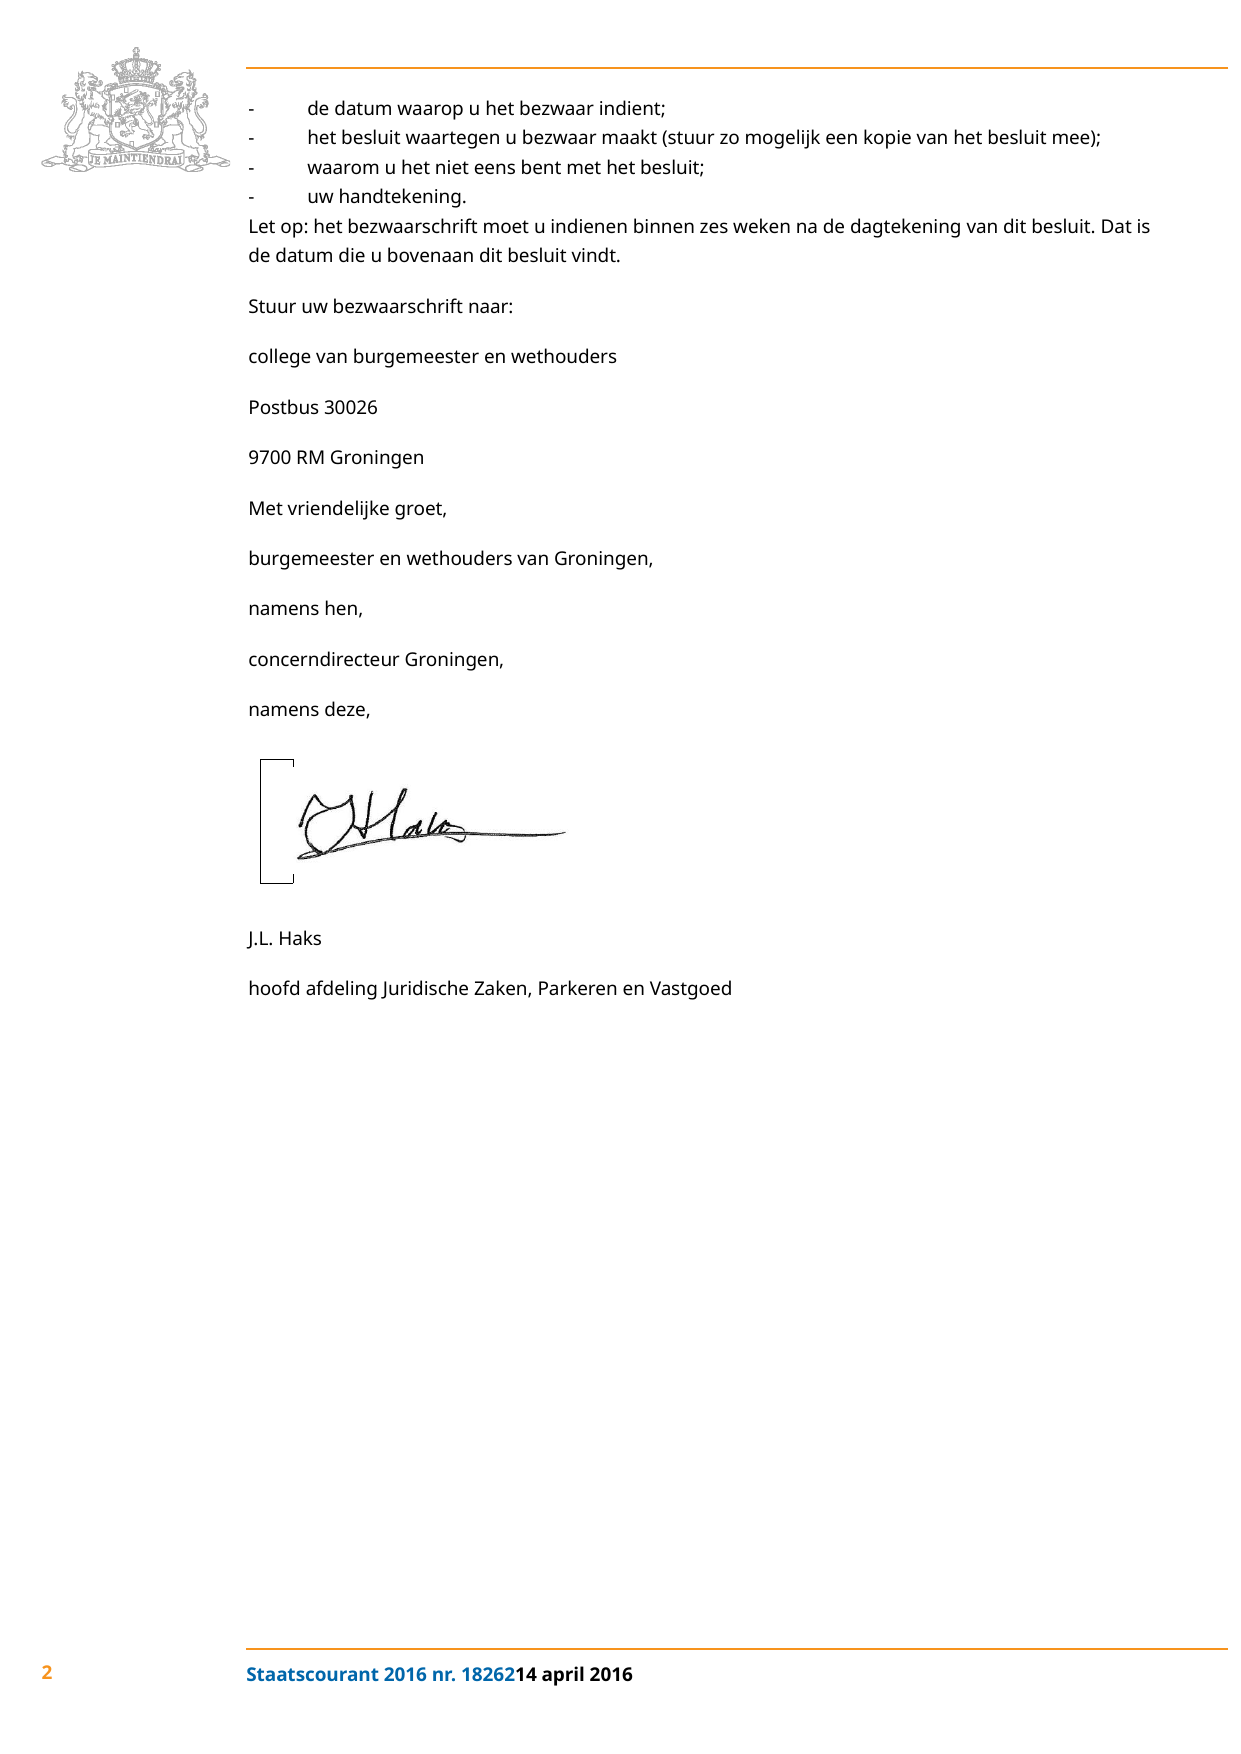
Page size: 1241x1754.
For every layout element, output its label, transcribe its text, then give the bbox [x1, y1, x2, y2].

text Let op: het bezwaarschrift moet u indienen binnen zes weken na de dagtekening van dit besluit. Dat is de datum die u bovenaan dit besluit vindt. [248, 213, 1152, 268]
text namens hen, [248, 596, 1152, 621]
text 9700 RM Groningen [248, 444, 1152, 470]
text namens deze, [248, 696, 1152, 722]
text college van burgemeester en wethouders [248, 343, 1152, 369]
text Stuur uw bezwaarschrift naar: [248, 293, 1152, 319]
list uw handtekening. [248, 183, 1152, 209]
text hoofd afdeling Juridische Zaken, Parkeren en Vastgoed [248, 976, 1152, 1001]
text Postbus 30026 [248, 394, 1152, 420]
picture [268, 767, 572, 874]
text J.L. Haks [248, 925, 1152, 951]
list waarom u het niet eens bent met het besluit; [248, 154, 1152, 180]
list de datum waarop u het bezwaar indient; [248, 95, 1152, 121]
list het besluit waartegen u bezwaar maakt (stuur zo mogelijk een kopie van het besluit mee); [248, 124, 1152, 150]
picture [41, 47, 231, 172]
text Met vriendelijke groet, [248, 495, 1152, 521]
text concerndirecteur Groningen, [248, 646, 1152, 672]
text burgemeester en wethouders van Groningen, [248, 545, 1152, 571]
